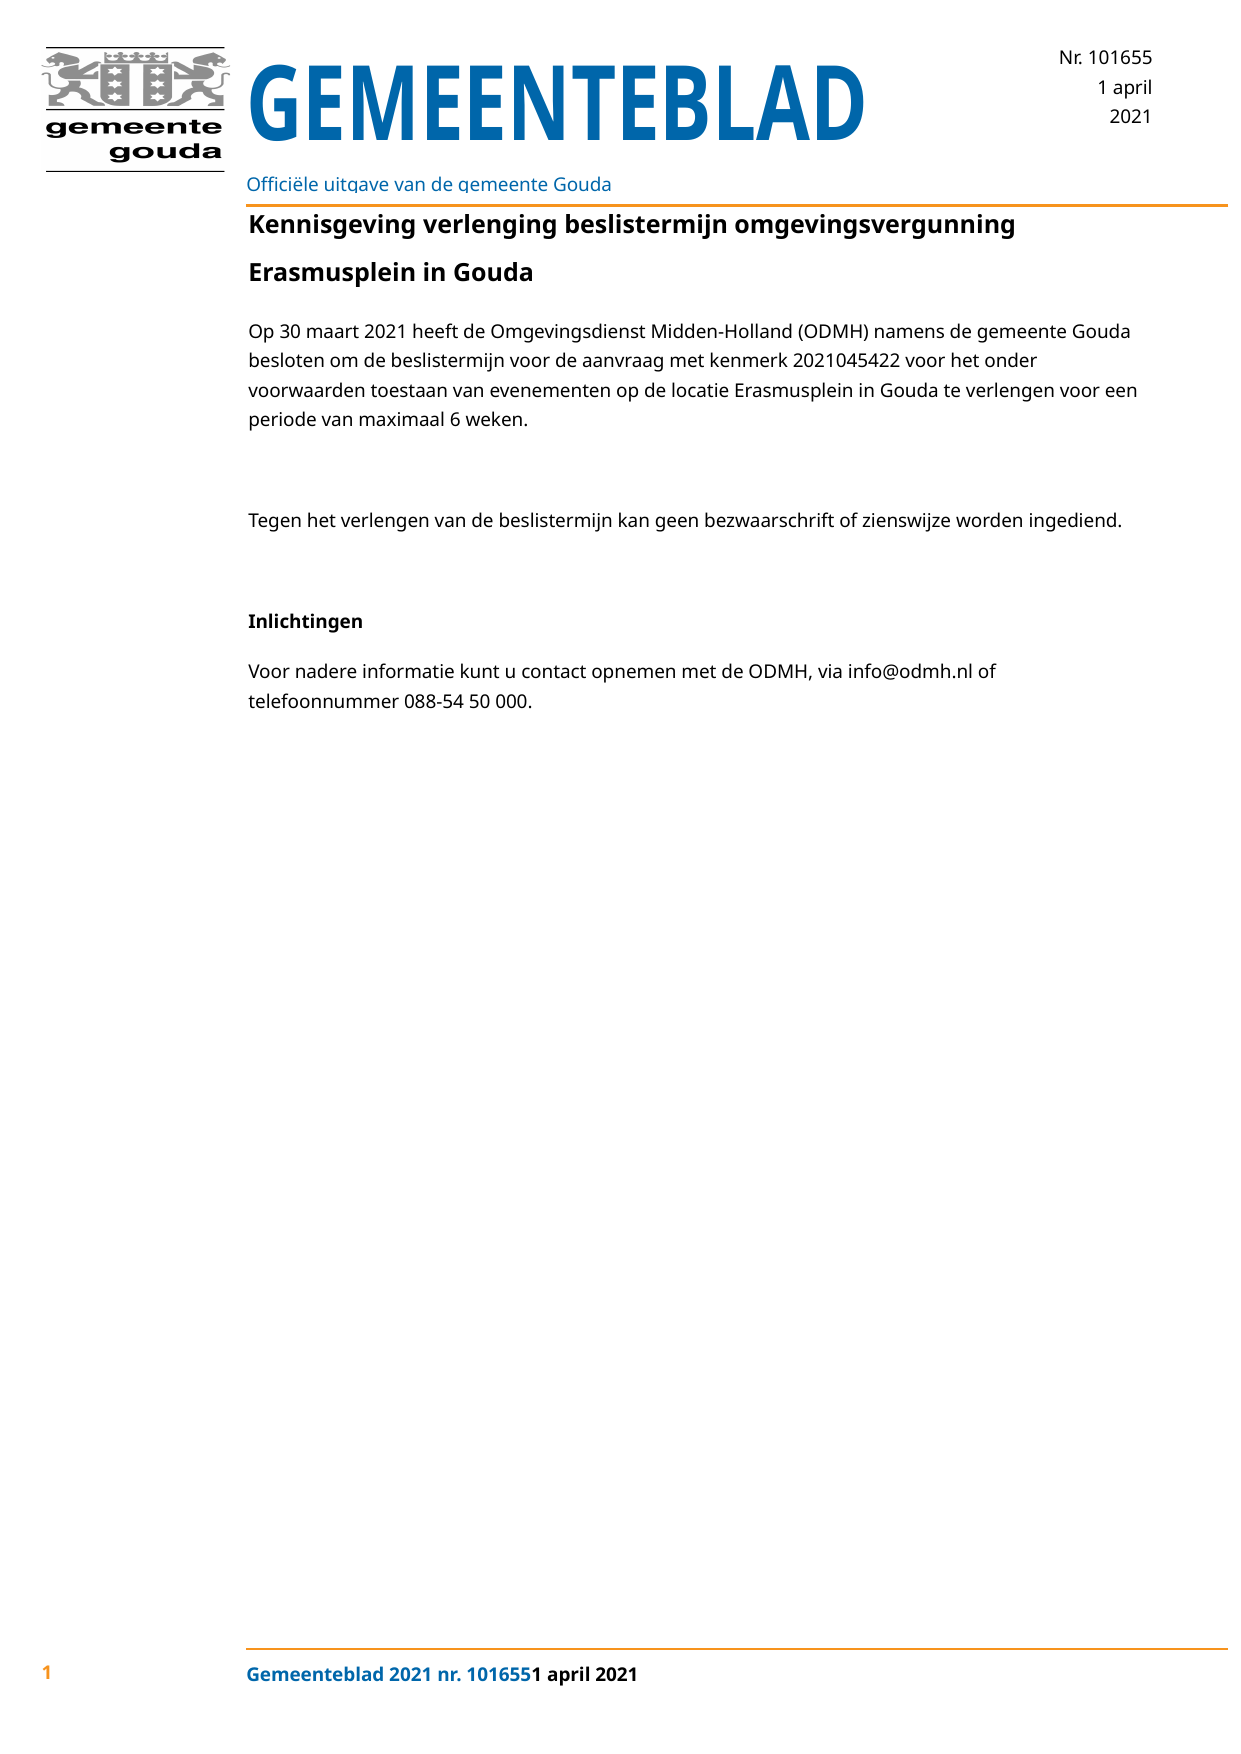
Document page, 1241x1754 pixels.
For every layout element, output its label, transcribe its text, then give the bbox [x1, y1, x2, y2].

picture [41, 47, 231, 172]
text Voor nadere informatie kunt u contact opnemen met de ODMH, via info@odmh.nl of telefoonnummer 088-54 50 000. [248, 659, 1152, 714]
text Op 30 maart 2021 heeft de Omgevingsdienst Midden-Holland (ODMH) namens de gemeente Gouda besloten om de beslistermijn voor de aanvraag met kenmerk 2021045422 voor het onder voorwaarden toestaan van evenementen op de locatie Erasmusplein in Gouda te verlengen voor een periode van maximaal 6 weken. [248, 318, 1152, 432]
text Inlichtingen [248, 608, 1152, 634]
text Tegen het verlengen van de beslistermijn kan geen bezwaarschrift of zienswijze worden ingediend. [248, 507, 1152, 533]
text Kennisgeving verlenging beslistermijn omgevingsvergunning Erasmusplein in Gouda [248, 207, 1152, 288]
